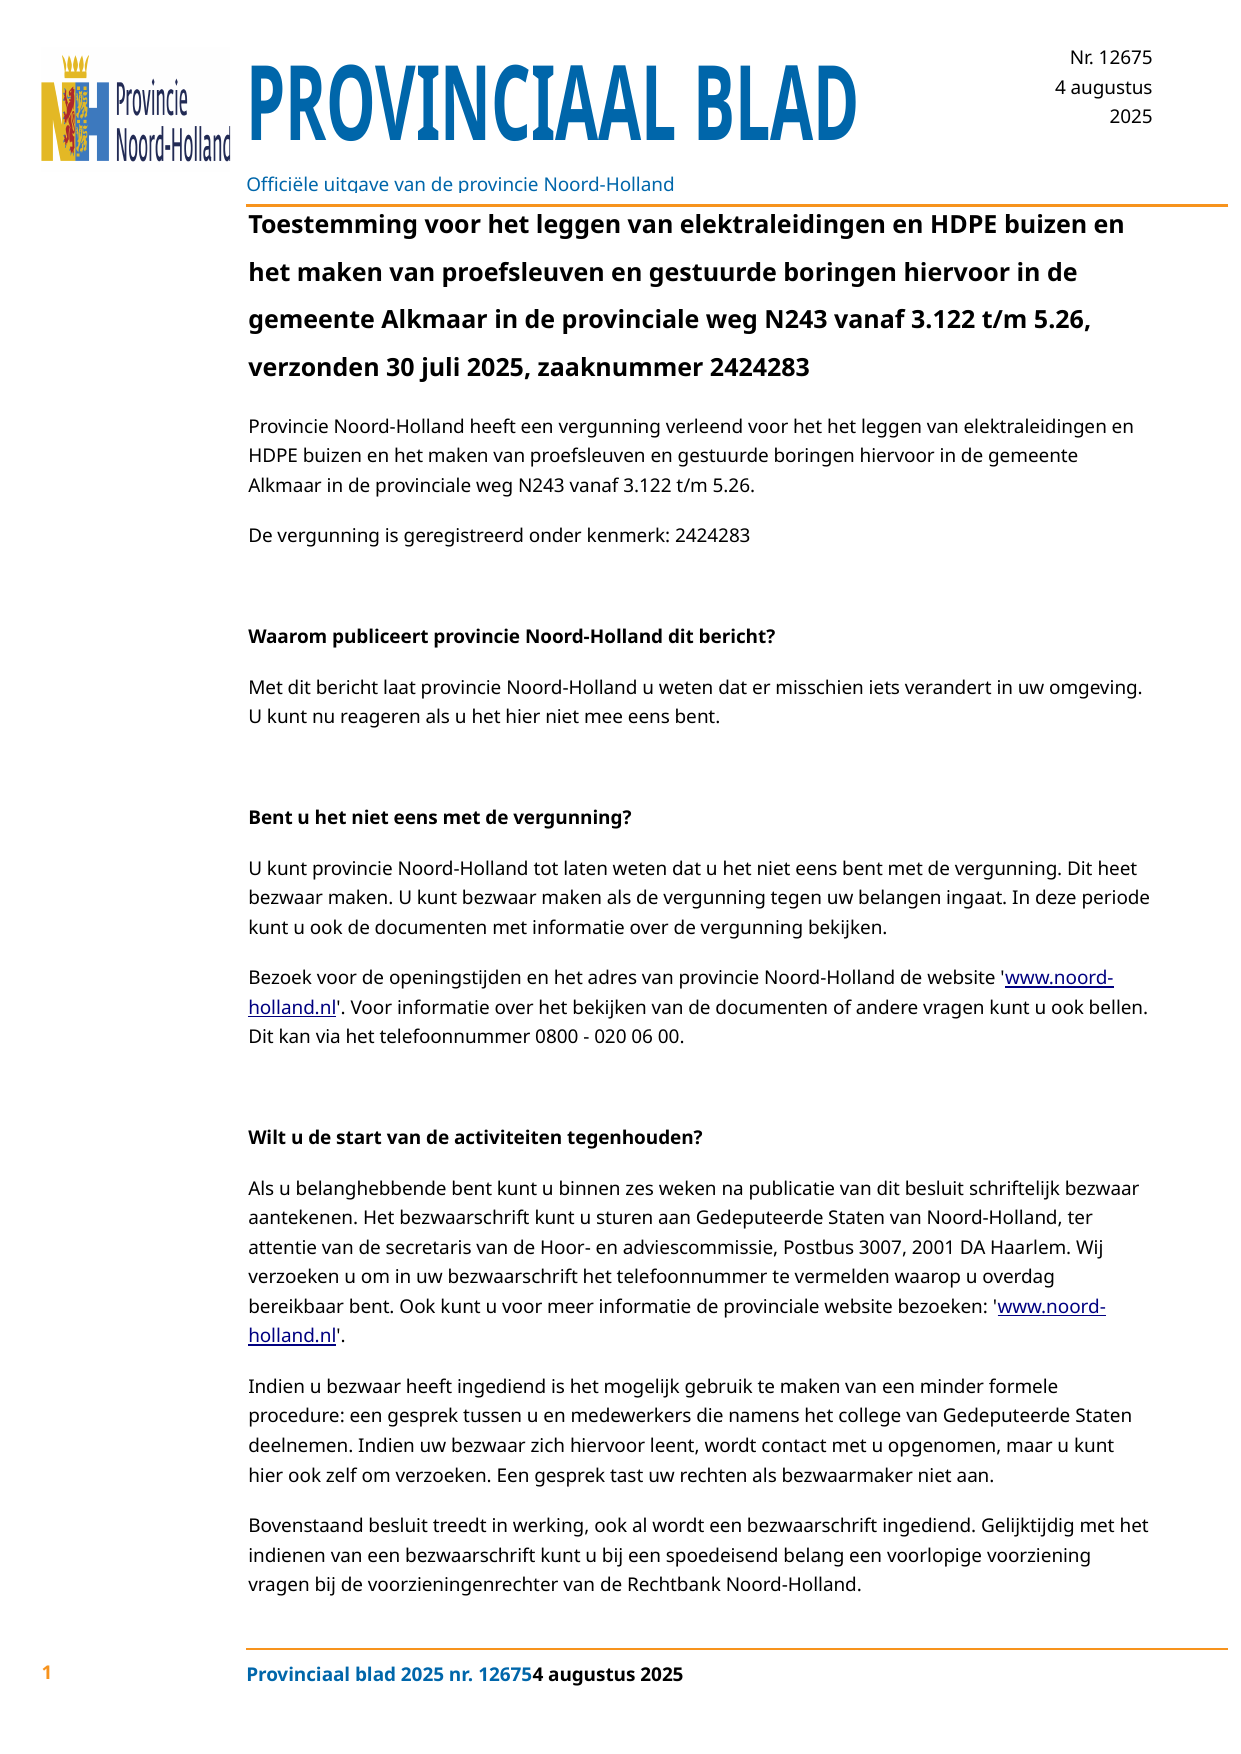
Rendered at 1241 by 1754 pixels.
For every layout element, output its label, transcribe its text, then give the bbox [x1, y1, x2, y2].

text Bezoek voor de openingstijden en het adres van provincie Noord-Holland de website 'www.noord-holland.nl'. Voor informatie over het bekijken van de documenten of andere vragen kunt u ook bellen. Dit kan via het telefoonnummer 0800 - 020 06 00. [248, 964, 1152, 1049]
text Als u belanghebbende bent kunt u binnen zes weken na publicatie van dit besluit schriftelijk bezwaar aantekenen. Het bezwaarschrift kunt u sturen aan Gedeputeerde Staten van Noord-Holland, ter attentie van de secretaris van de Hoor- en adviescommissie, Postbus 3007, 2001 DA Haarlem. Wij verzoeken u om in uw bezwaarschrift het telefoonnummer te vermelden waarop u overdag bereikbaar bent. Ook kunt u voor meer informatie de provinciale website bezoeken: 'www.noord-holland.nl'. [248, 1175, 1152, 1348]
picture [41, 47, 231, 172]
text Met dit bericht laat provincie Noord-Holland u weten dat er misschien iets verandert in uw omgeving. U kunt nu reageren als u het hier niet mee eens bent. [248, 674, 1152, 729]
text Toestemming voor het leggen van elektraleidingen en HDPE buizen en het maken van proefsleuven en gestuurde boringen hiervoor in de gemeente Alkmaar in de provinciale weg N243 vanaf 3.122 t/m 5.26, verzonden 30 juli 2025, zaaknummer 2424283 [248, 207, 1152, 384]
text Provincie Noord-Holland heeft een vergunning verleend voor het het leggen van elektraleidingen en HDPE buizen en het maken van proefsleuven en gestuurde boringen hiervoor in de gemeente Alkmaar in de provinciale weg N243 vanaf 3.122 t/m 5.26. [248, 413, 1152, 498]
text Bovenstaand besluit treedt in werking, ook al wordt een bezwaarschrift ingediend. Gelijktijdig met het indienen van een bezwaarschrift kunt u bij een spoedeisend belang een voorlopige voorziening vragen bij de voorzieningenrechter van de Rechtbank Noord-Holland. [248, 1512, 1152, 1597]
text Wilt u de start van de activiteiten tegenhouden? [248, 1124, 1152, 1150]
text Waarom publiceert provincie Noord-Holland dit bericht? [248, 623, 1152, 649]
text Bent u het niet eens met de vergunning? [248, 804, 1152, 830]
text De vergunning is geregistreerd onder kenmerk: 2424283 [248, 523, 1152, 548]
text Indien u bezwaar heeft ingediend is het mogelijk gebruik te maken van een minder formele procedure: een gesprek tussen u en medewerkers die namens het college van Gedeputeerde Staten deelnemen. Indien uw bezwaar zich hiervoor leent, wordt contact met u opgenomen, maar u kunt hier ook zelf om verzoeken. Een gesprek tast uw rechten als bezwaarmaker niet aan. [248, 1373, 1152, 1488]
text U kunt provincie Noord-Holland tot laten weten dat u het niet eens bent met de vergunning. Dit heet bezwaar maken. U kunt bezwaar maken als de vergunning tegen uw belangen ingaat. In deze periode kunt u ook de documenten met informatie over de vergunning bekijken. [248, 855, 1152, 940]
